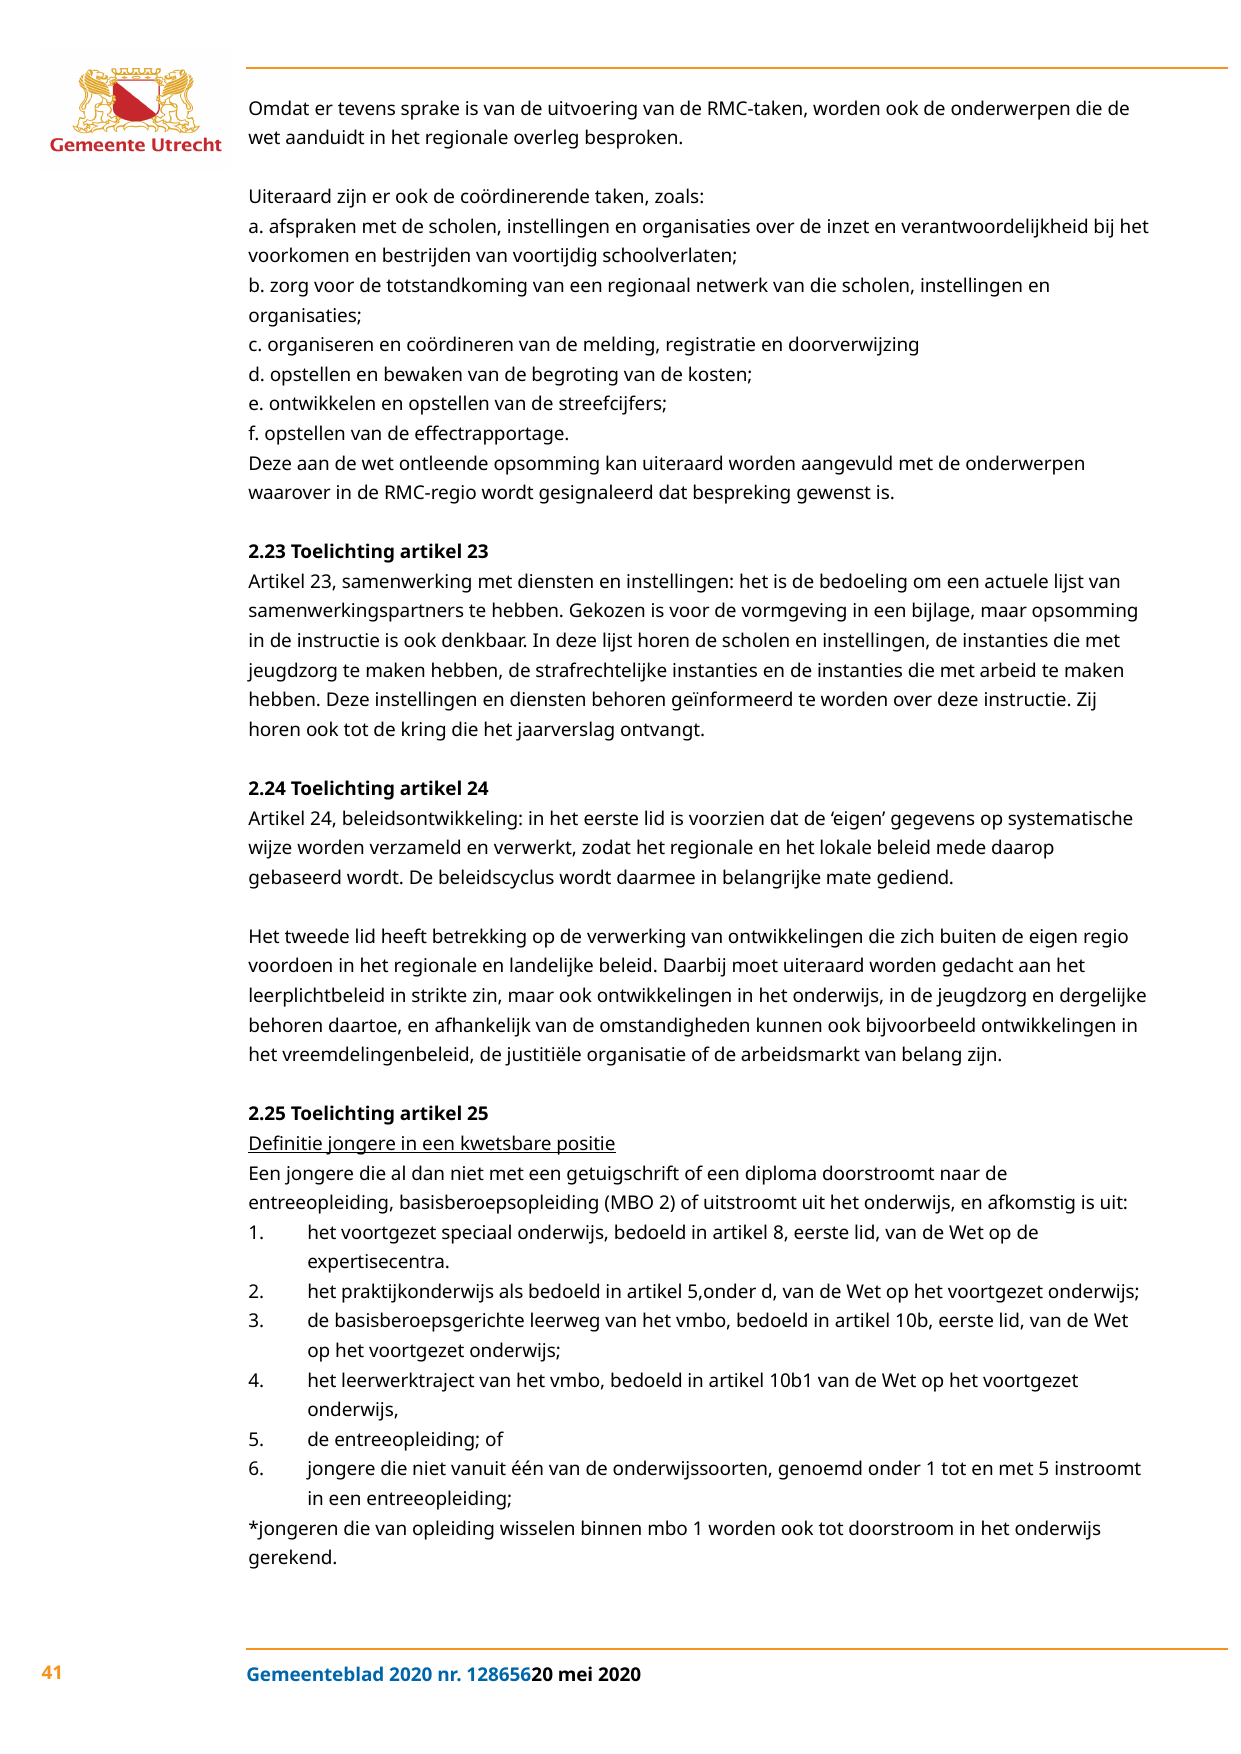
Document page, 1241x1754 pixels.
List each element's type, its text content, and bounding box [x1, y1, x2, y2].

list het praktijkonderwijs als bedoeld in artikel 5,onder d, van de Wet op het voortgezet onderwijs; [248, 1278, 1152, 1304]
text Deze aan de wet ontleende opsomming kan uiteraard worden aangevuld met de onderwerpen waarover in de RMC-regio wordt gesignaleerd dat bespreking gewenst is. [248, 450, 1152, 505]
list de basisberoepsgerichte leerweg van het vmbo, bedoeld in artikel 10b, eerste lid, van de Wet op het voortgezet onderwijs; [248, 1308, 1152, 1363]
text 2.25 Toelichting artikel 25 [248, 1101, 1152, 1126]
text a. afspraken met de scholen, instellingen en organisaties over de inzet en verantwoordelijkheid bij het voorkomen en bestrijden van voortijdig schoolverlaten; [248, 213, 1152, 268]
text Het tweede lid heeft betrekking op de verwerking van ontwikkelingen die zich buiten de eigen regio voordoen in het regionale en landelijke beleid. Daarbij moet uiteraard worden gedacht aan het leerplichtbeleid in strikte zin, maar ook ontwikkelingen in het onderwijs, in de jeugdzorg en dergelijke behoren daartoe, en afhankelijk van de omstandigheden kunnen ook bijvoorbeeld ontwikkelingen in het vreemdelingenbeleid, de justitiële organisatie of de arbeidsmarkt van belang zijn. [248, 923, 1152, 1067]
text 2.23 Toelichting artikel 23 [248, 538, 1152, 564]
text Definitie jongere in een kwetsbare positie [248, 1130, 1152, 1156]
list jongere die niet vanuit één van de onderwijssoorten, genoemd onder 1 tot en met 5 instroomt in een entreeopleiding; [248, 1456, 1152, 1511]
text Uiteraard zijn er ook de coördinerende taken, zoals: [248, 183, 1152, 209]
text d. opstellen en bewaken van de begroting van de kosten; [248, 361, 1152, 387]
picture [41, 47, 231, 172]
text Artikel 24, beleidsontwikkeling: in het eerste lid is voorzien dat de ‘eigen’ gegevens op systematische wijze worden verzameld en verwerkt, zodat het regionale en het lokale beleid mede daarop gebaseerd wordt. De beleidscyclus wordt daarmee in belangrijke mate gediend. [248, 805, 1152, 890]
text c. organiseren en coördineren van de melding, registratie en doorverwijzing [248, 331, 1152, 357]
text Omdat er tevens sprake is van de uitvoering van de RMC-taken, worden ook de onderwerpen die de wet aanduidt in het regionale overleg besproken. [248, 95, 1152, 150]
text Een jongere die al dan niet met een getuigschrift of een diploma doorstroomt naar de entreeopleiding, basisberoepsopleiding (MBO 2) of uitstroomt uit het onderwijs, en afkomstig is uit: [248, 1160, 1152, 1215]
text Artikel 23, samenwerking met diensten en instellingen: het is de bedoeling om een actuele lijst van samenwerkingspartners te hebben. Gekozen is voor de vormgeving in een bijlage, maar opsomming in de instructie is ook denkbaar. In deze lijst horen de scholen en instellingen, de instanties die met jeugdzorg te maken hebben, de strafrechtelijke instanties en de instanties die met arbeid te maken hebben. Deze instellingen en diensten behoren geïnformeerd te worden over deze instructie. Zij horen ook tot de kring die het jaarverslag ontvangt. [248, 568, 1152, 742]
list het voortgezet speciaal onderwijs, bedoeld in artikel 8, eerste lid, van de Wet op de expertisecentra. [248, 1219, 1152, 1274]
list de entreeopleiding; of [248, 1426, 1152, 1452]
text *jongeren die van opleiding wisselen binnen mbo 1 worden ook tot doorstroom in het onderwijs gerekend. [248, 1515, 1152, 1570]
text f. opstellen van de effectrapportage. [248, 420, 1152, 446]
text b. zorg voor de totstandkoming van een regionaal netwerk van die scholen, instellingen en organisaties; [248, 272, 1152, 328]
list het leerwerktraject van het vmbo, bedoeld in artikel 10b1 van de Wet op het voortgezet onderwijs, [248, 1367, 1152, 1422]
text e. ontwikkelen en opstellen van de streefcijfers; [248, 391, 1152, 416]
text 2.24 Toelichting artikel 24 [248, 775, 1152, 801]
